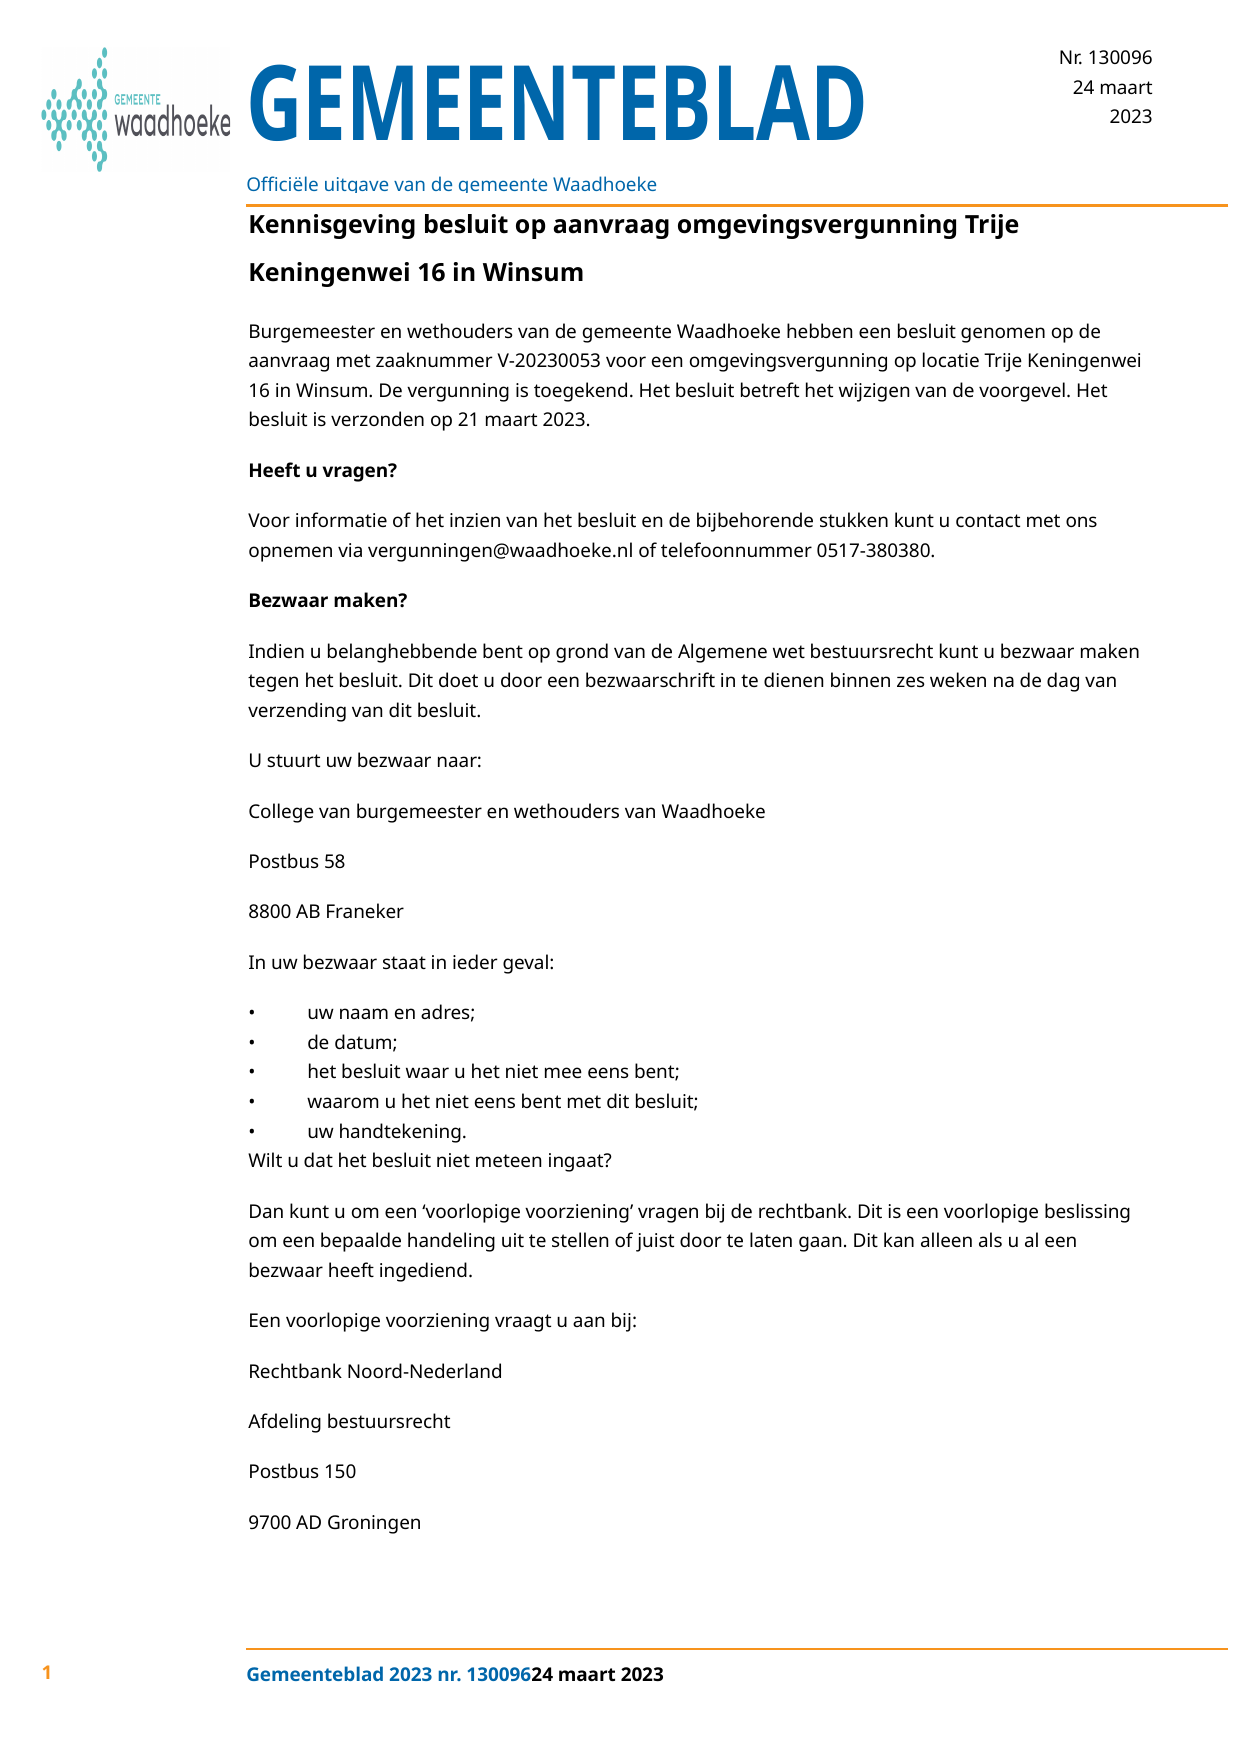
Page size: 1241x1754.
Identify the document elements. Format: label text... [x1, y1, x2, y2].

text 8800 AB Franeker [248, 899, 1152, 924]
text Kennisgeving besluit op aanvraag omgevingsvergunning Trije Keningenwei 16 in Winsum [248, 207, 1152, 288]
text Burgemeester en wethouders van de gemeente Waadhoeke hebben een besluit genomen op de aanvraag met zaaknummer V-20230053 voor een omgevingsvergunning op locatie Trije Keningenwei 16 in Winsum. De vergunning is toegekend. Het besluit betreft het wijzigen van de voorgevel. Het besluit is verzonden op 21 maart 2023. [248, 318, 1152, 432]
text In uw bezwaar staat in ieder geval: [248, 949, 1152, 975]
text Indien u belanghebbende bent op grond van de Algemene wet bestuursrecht kunt u bezwaar maken tegen het besluit. Dit doet u door een bezwaarschrift in te dienen binnen zes weken na de dag van verzending van dit besluit. [248, 638, 1152, 723]
text Wilt u dat het besluit niet meteen ingaat? [248, 1147, 1152, 1173]
text College van burgemeester en wethouders van Waadhoeke [248, 798, 1152, 824]
list het besluit waar u het niet mee eens bent; [248, 1059, 1152, 1084]
text Een voorlopige voorziening vraagt u aan bij: [248, 1307, 1152, 1333]
text 9700 AD Groningen [248, 1509, 1152, 1535]
text Bezwaar maken? [248, 587, 1152, 613]
text Heeft u vragen? [248, 457, 1152, 483]
picture [41, 47, 231, 172]
list waarom u het niet eens bent met dit besluit; [248, 1088, 1152, 1114]
text Dan kunt u om een ‘voorlopige voorziening’ vragen bij de rechtbank. Dit is een voorlopige beslissing om een bepaalde handeling uit te stellen of juist door te laten gaan. Dit kan alleen als u al een bezwaar heeft ingediend. [248, 1198, 1152, 1283]
text Postbus 58 [248, 848, 1152, 874]
text Rechtbank Noord-Nederland [248, 1358, 1152, 1384]
list uw handtekening. [248, 1118, 1152, 1144]
list uw naam en adres; [248, 999, 1152, 1025]
text Afdeling bestuursrecht [248, 1408, 1152, 1434]
list de datum; [248, 1029, 1152, 1055]
text U stuurt uw bezwaar naar: [248, 747, 1152, 773]
text Voor informatie of het inzien van het besluit en de bijbehorende stukken kunt u contact met ons opnemen via vergunningen@waadhoeke.nl of telefoonnummer 0517-380380. [248, 507, 1152, 563]
text Postbus 150 [248, 1459, 1152, 1484]
